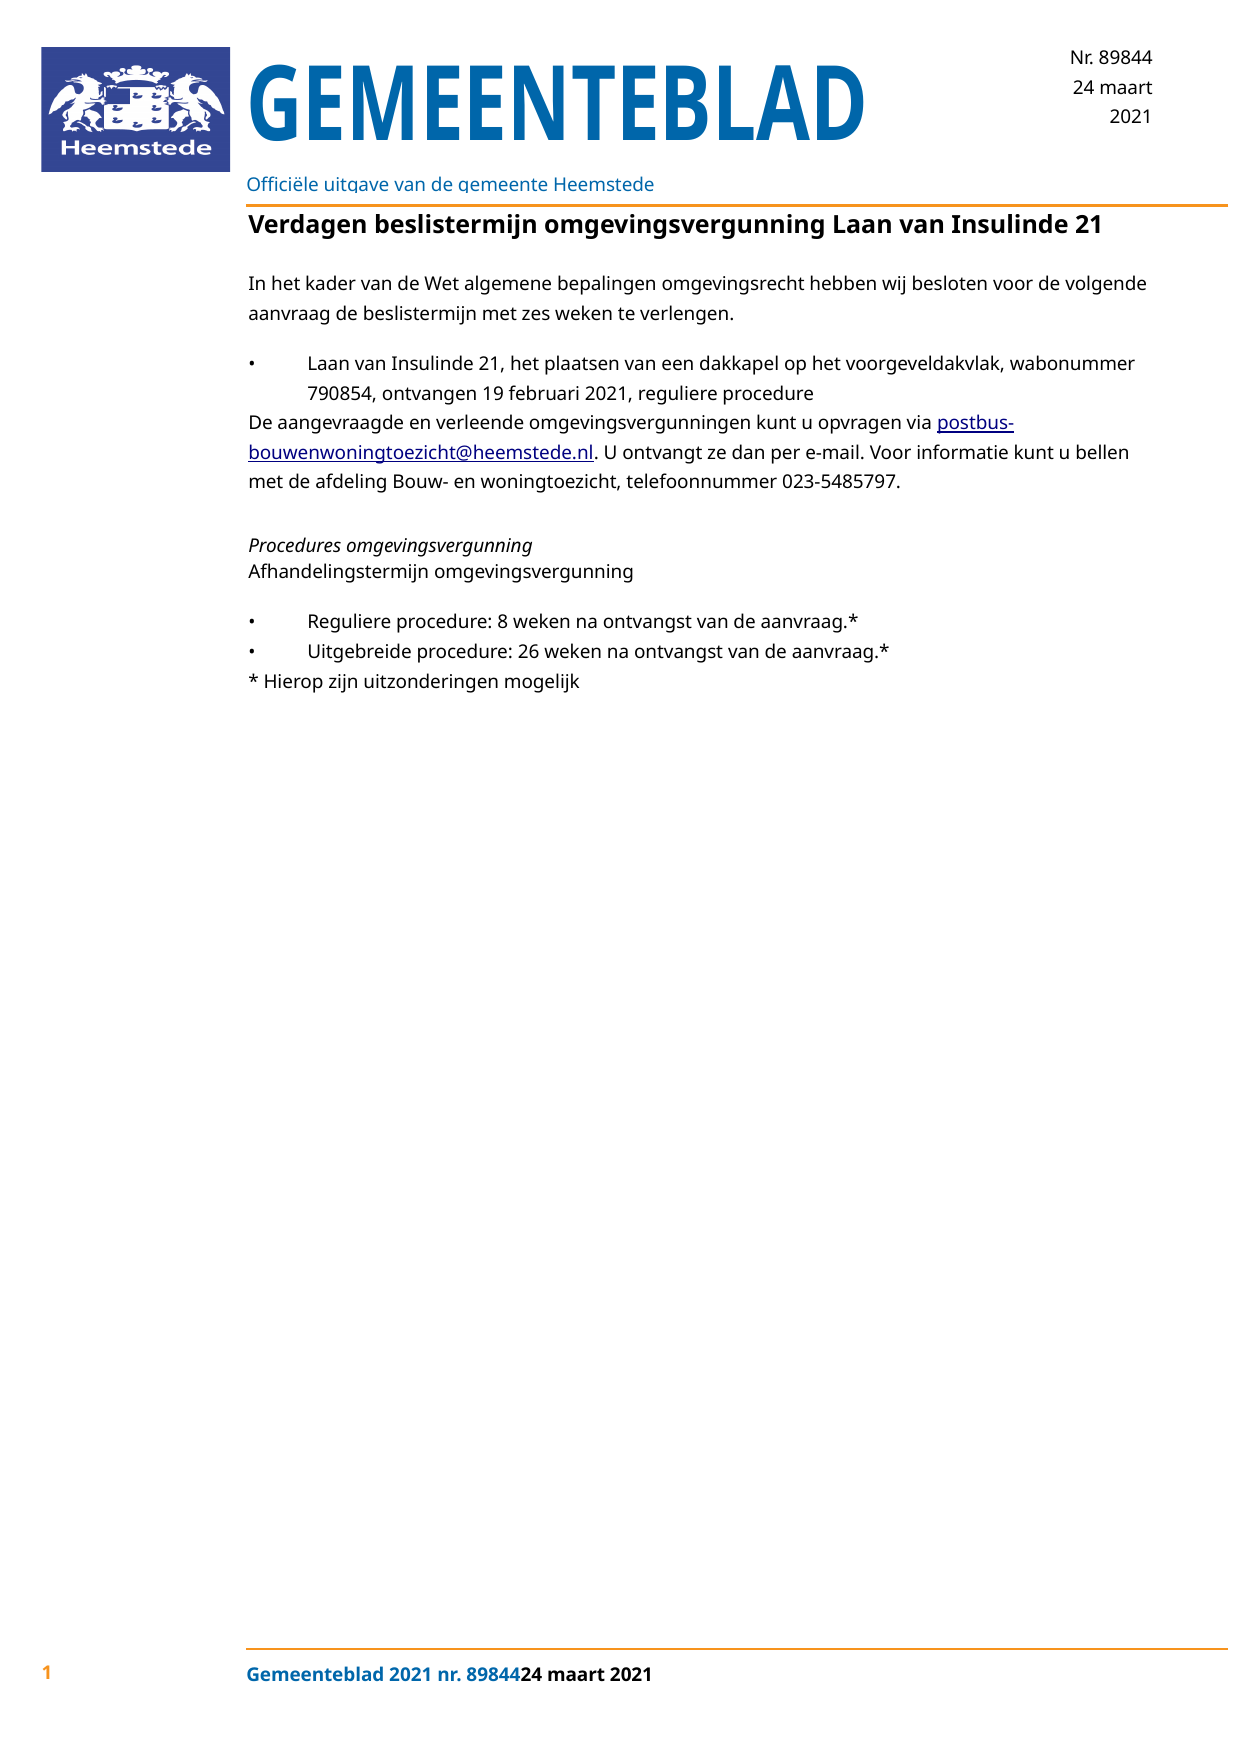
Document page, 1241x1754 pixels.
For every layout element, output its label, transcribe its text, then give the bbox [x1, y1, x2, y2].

text Procedures omgevingsvergunning [248, 533, 1152, 558]
text In het kader van de Wet algemene bepalingen omgevingsrecht hebben wij besloten voor de volgende aanvraag de beslistermijn met zes weken te verlengen. [248, 270, 1152, 326]
text Afhandelingstermijn omgevingsvergunning [248, 558, 1152, 584]
picture [41, 47, 231, 172]
text * Hierop zijn uitzonderingen mogelijk [248, 668, 1152, 694]
list Laan van Insulinde 21, het plaatsen van een dakkapel op het voorgeveldakvlak, wabonummer 790854, ontvangen 19 februari 2021, reguliere procedure [248, 350, 1152, 406]
list Reguliere procedure: 8 weken na ontvangst van de aanvraag.* [248, 609, 1152, 634]
text Verdagen beslistermijn omgevingsvergunning Laan van Insulinde 21 [248, 207, 1152, 241]
text De aangevraagde en verleende omgevingsvergunningen kunt u opvragen via postbus-bouwenwoningtoezicht@heemstede.nl. U ontvangt ze dan per e-mail. Voor informatie kunt u bellen met de afdeling Bouw- en woningtoezicht, telefoonnummer 023-5485797. [248, 409, 1152, 494]
list Uitgebreide procedure: 26 weken na ontvangst van de aanvraag.* [248, 638, 1152, 664]
